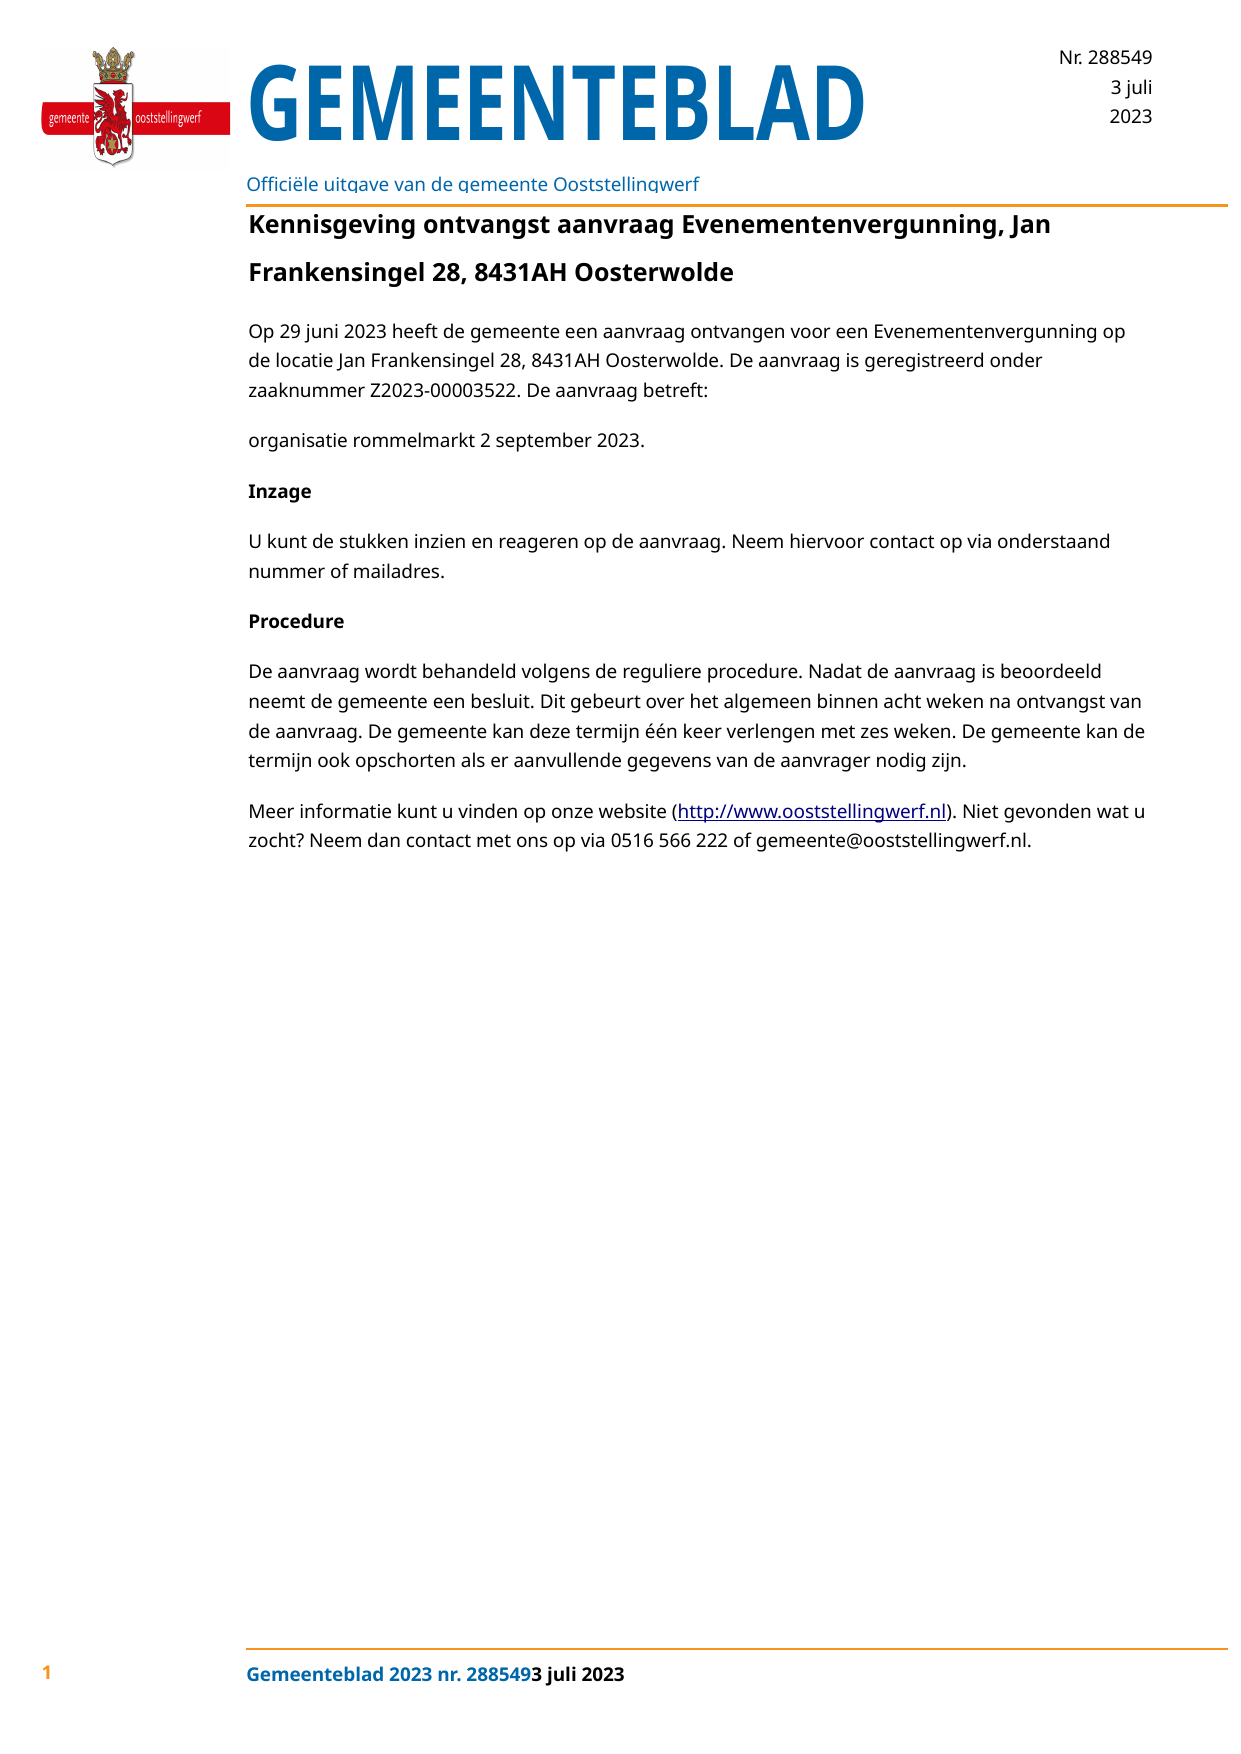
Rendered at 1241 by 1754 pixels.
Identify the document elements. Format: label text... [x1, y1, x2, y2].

text Meer informatie kunt u vinden op onze website (http://www.ooststellingwerf.nl). Niet gevonden wat u zocht? Neem dan contact met ons op via 0516 566 222 of gemeente@ooststellingwerf.nl. [248, 798, 1152, 853]
text Op 29 juni 2023 heeft de gemeente een aanvraag ontvangen voor een Evenementenvergunning op de locatie Jan Frankensingel 28, 8431AH Oosterwolde. De aanvraag is geregistreerd onder zaaknummer Z2023-00003522. De aanvraag betreft: [248, 318, 1152, 403]
text Kennisgeving ontvangst aanvraag Evenementenvergunning, Jan Frankensingel 28, 8431AH Oosterwolde [248, 207, 1152, 288]
text Inzage [248, 478, 1152, 504]
text U kunt de stukken inzien en reageren op de aanvraag. Neem hiervoor contact op via onderstaand nummer of mailadres. [248, 528, 1152, 584]
picture [41, 47, 231, 172]
text Procedure [248, 608, 1152, 634]
text De aanvraag wordt behandeld volgens de reguliere procedure. Nadat de aanvraag is beoordeeld neemt de gemeente een besluit. Dit gebeurt over het algemeen binnen acht weken na ontvangst van de aanvraag. De gemeente kan deze termijn één keer verlengen met zes weken. De gemeente kan de termijn ook opschorten als er aanvullende gegevens van de aanvrager nodig zijn. [248, 659, 1152, 773]
text organisatie rommelmarkt 2 september 2023. [248, 427, 1152, 453]
